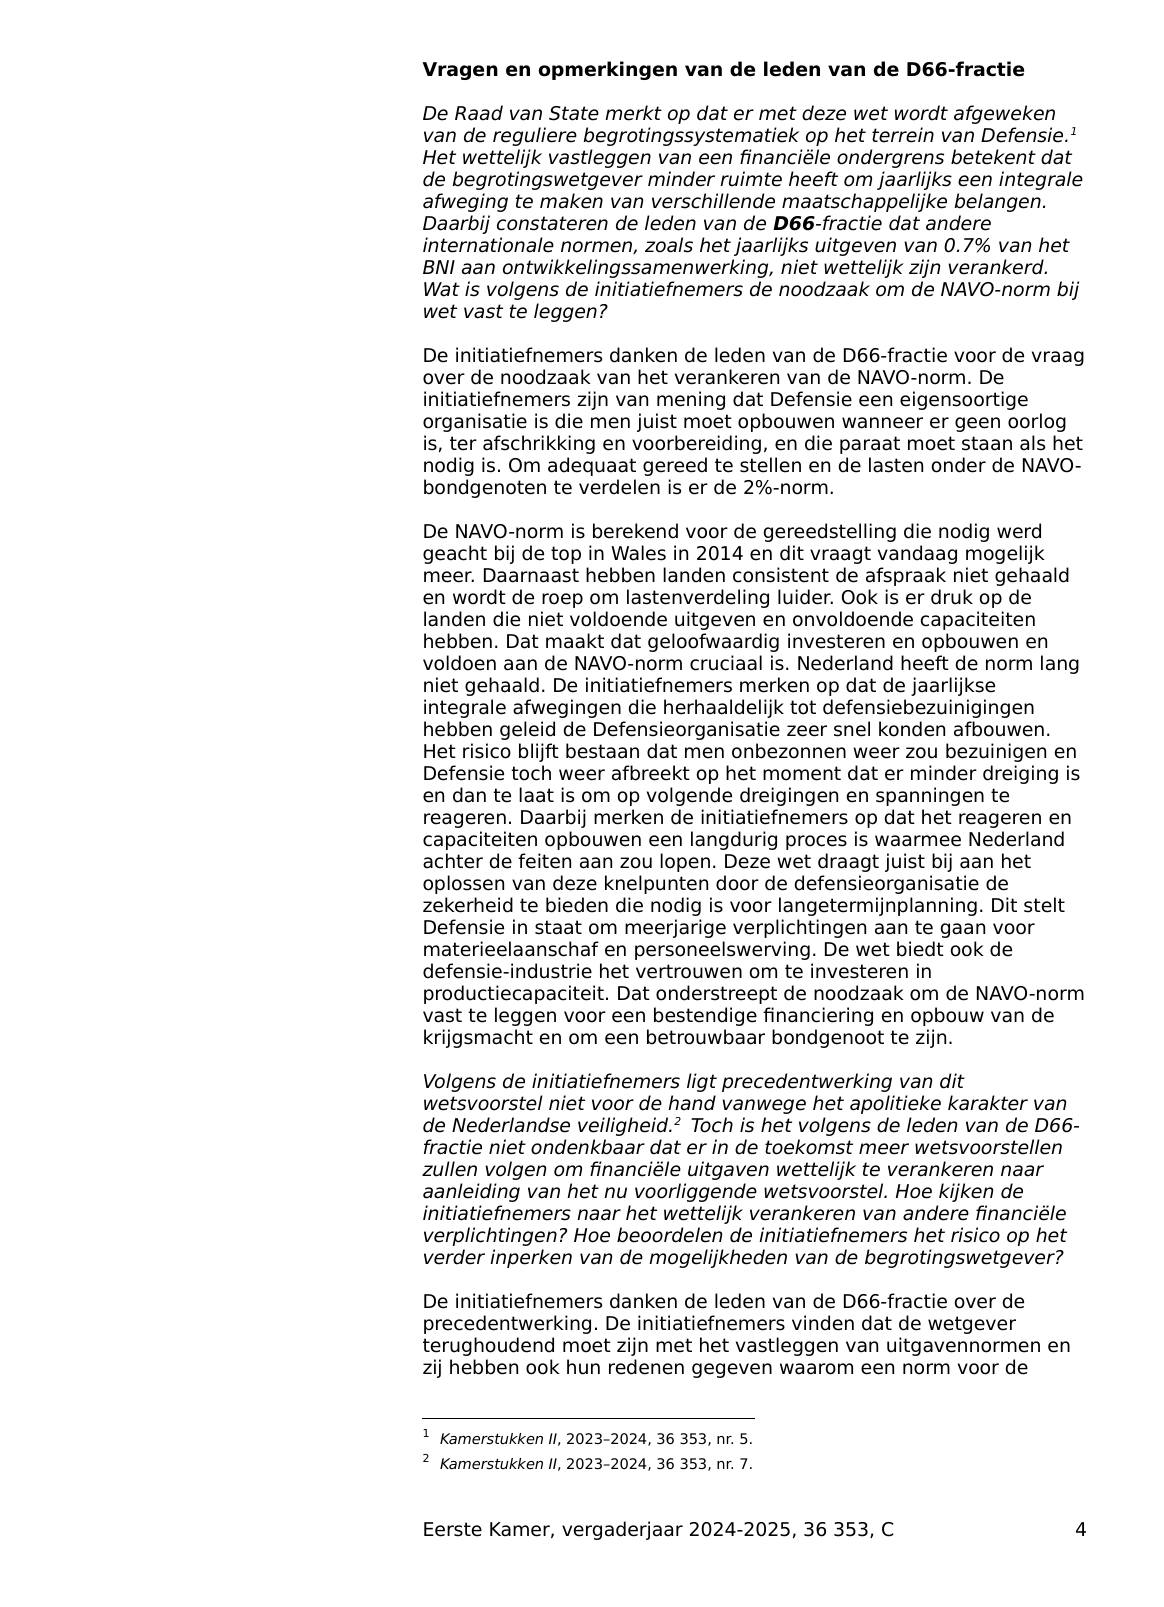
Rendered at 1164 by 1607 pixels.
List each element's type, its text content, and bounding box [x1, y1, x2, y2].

text Volgens de initiatiefnemers ligt precedentwerking van dit wetsvoorstel niet voor de hand vanwege het apolitieke karakter van de Nederlandse veiligheid. Toch is het volgens de leden van de D66-fractie niet ondenkbaar dat er in de toekomst meer wetsvoorstellen zullen volgen om financiële uitgaven wettelijk te verankeren naar aanleiding van het nu voorliggende wetsvoorstel. Hoe kijken de initiatiefnemers naar het wettelijk verankeren van andere financiële verplichtingen? Hoe beoordelen de initiatiefnemers het risico op het verder inperken van de mogelijkheden van de begrotingswetgever? [422, 1071, 1087, 1269]
subtitle Vragen en opmerkingen van de leden van de D66-fractie [422, 59, 1087, 81]
text De Raad van State merkt op dat er met deze wet wordt afgeweken van de reguliere begrotingssystematiek op het terrein van Defensie. Het wettelijk vastleggen van een financiële ondergrens betekent dat de begrotingswetgever minder ruimte heeft om jaarlijks een integrale afweging te maken van verschillende maatschappelijke belangen. Daarbij constateren de leden van de D66-fractie dat andere internationale normen, zoals het jaarlijks uitgeven van 0.7% van het BNI aan ontwikkelingssamenwerking, niet wettelijk zijn verankerd. Wat is volgens de initiatiefnemers de noodzaak om de NAVO-norm bij wet vast te leggen? [422, 103, 1087, 323]
text De initiatiefnemers danken de leden van de D66-fractie over de precedentwerking. De initiatiefnemers vinden dat de wetgever terughoudend moet zijn met het vastleggen van uitgavennormen en zij hebben ook hun redenen gegeven waarom een norm voor de [422, 1291, 1087, 1379]
text De NAVO-norm is berekend voor de gereedstelling die nodig werd geacht bij de top in Wales in 2014 en dit vraagt vandaag mogelijk meer. Daarnaast hebben landen consistent de afspraak niet gehaald en wordt de roep om lastenverdeling luider. Ook is er druk op de landen die niet voldoende uitgeven en onvoldoende capaciteiten hebben. Dat maakt dat geloofwaardig investeren en opbouwen en voldoen aan de NAVO-norm cruciaal is. Nederland heeft de norm lang niet gehaald. De initiatiefnemers merken op dat de jaarlijkse integrale afwegingen die herhaaldelijk tot defensiebezuinigingen hebben geleid de Defensieorganisatie zeer snel konden afbouwen. Het risico blijft bestaan dat men onbezonnen weer zou bezuinigen en Defensie toch weer afbreekt op het moment dat er minder dreiging is en dan te laat is om op volgende dreigingen en spanningen te reageren. Daarbij merken de initiatiefnemers op dat het reageren en capaciteiten opbouwen een langdurig proces is waarmee Nederland achter de feiten aan zou lopen. Deze wet draagt juist bij aan het oplossen van deze knelpunten door de defensieorganisatie de zekerheid te bieden die nodig is voor langetermijnplanning. Dit stelt Defensie in staat om meerjarige verplichtingen aan te gaan voor materieelaanschaf en personeelswerving. De wet biedt ook de defensie-industrie het vertrouwen om te investeren in productiecapaciteit. Dat onderstreept de noodzaak om de NAVO-norm vast te leggen voor een bestendige financiering en opbouw van de krijgsmacht en om een betrouwbaar bondgenoot te zijn. [422, 521, 1087, 1049]
text De initiatiefnemers danken de leden van de D66-fractie voor de vraag over de noodzaak van het verankeren van de NAVO-norm. De initiatiefnemers zijn van mening dat Defensie een eigensoortige organisatie is die men juist moet opbouwen wanneer er geen oorlog is, ter afschrikking en voorbereiding, en die paraat moet staan als het nodig is. Om adequaat gereed te stellen en de lasten onder de NAVO-bondgenoten te verdelen is er de 2%-norm. [422, 345, 1087, 499]
text Kamerstukken II, 2023–2024, 36 353, nr. 5. [422, 1427, 1087, 1449]
text Kamerstukken II, 2023–2024, 36 353, nr. 7. [422, 1452, 1087, 1474]
